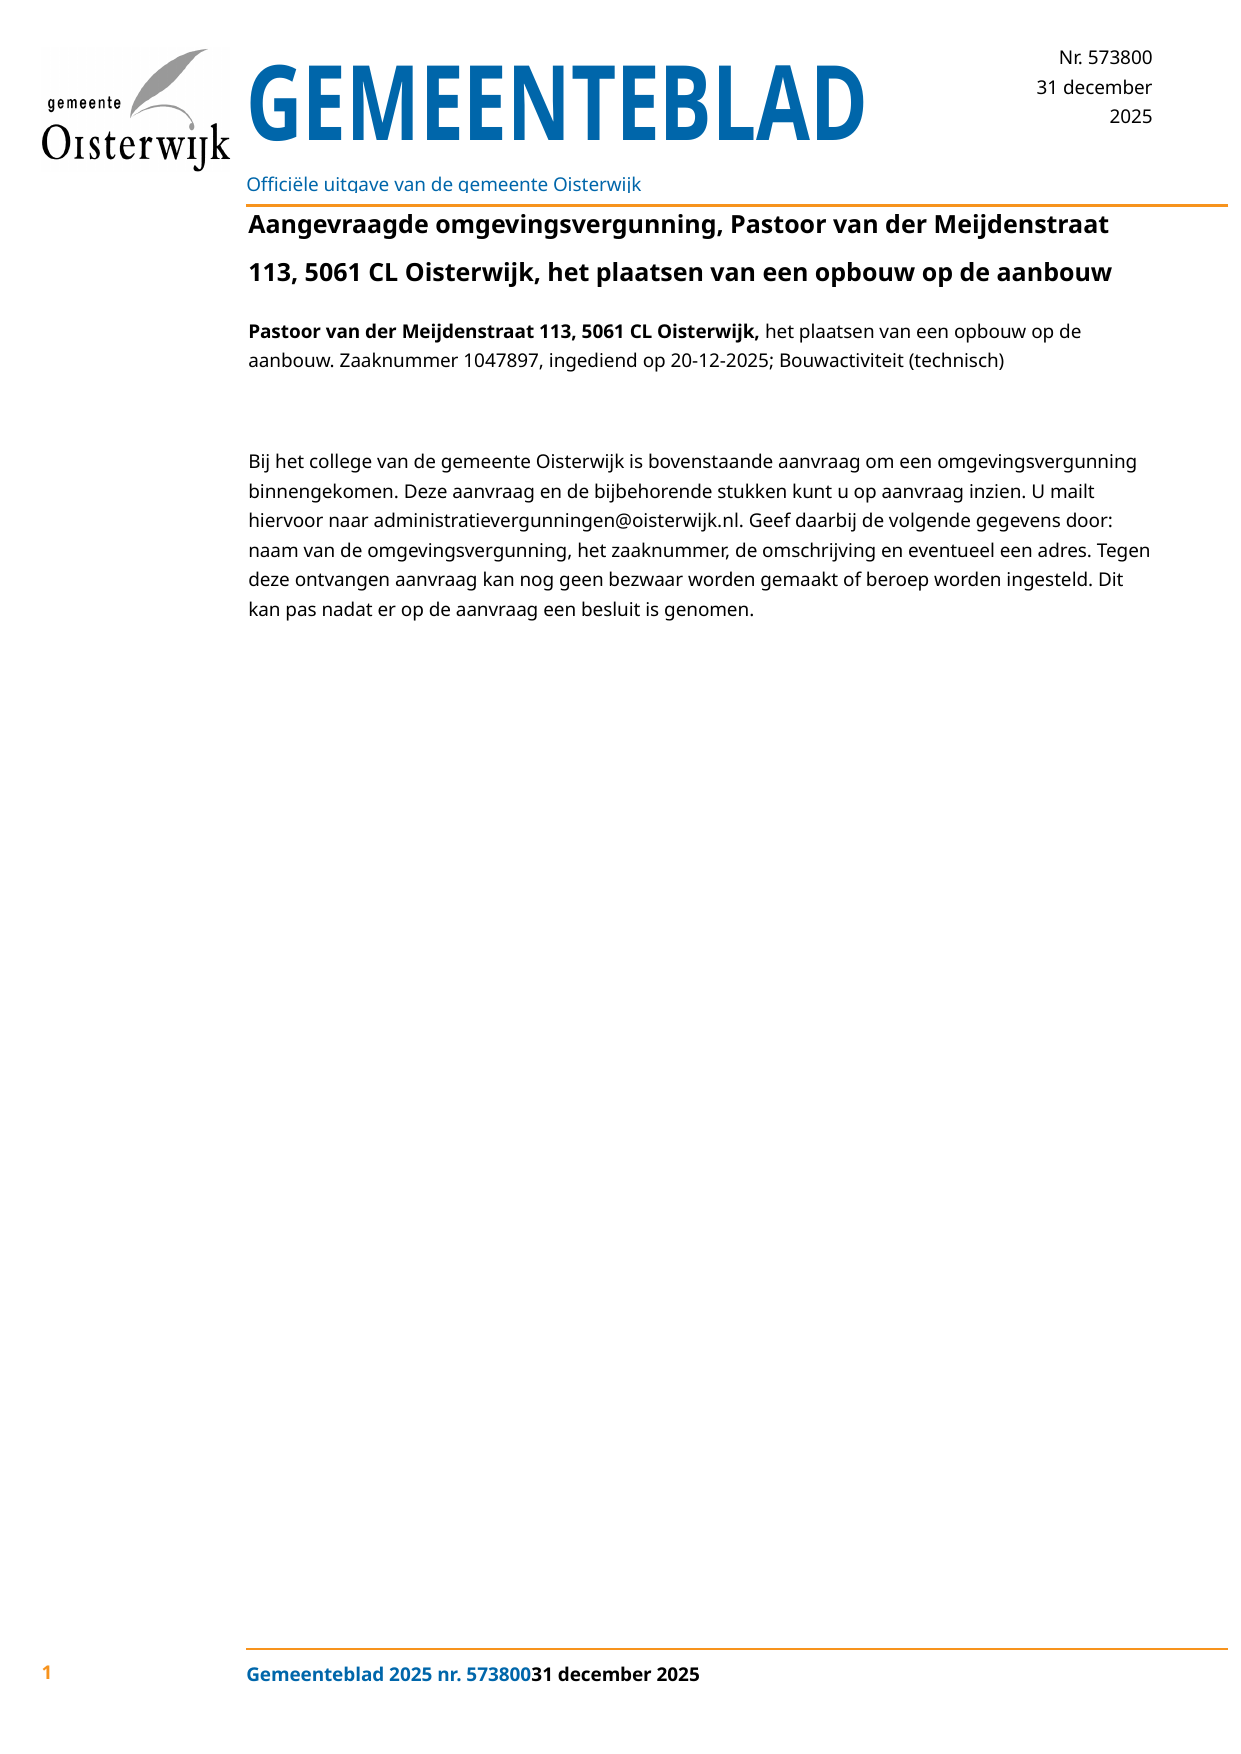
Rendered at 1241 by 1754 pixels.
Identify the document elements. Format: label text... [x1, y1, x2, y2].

text Pastoor van der Meijdenstraat 113, 5061 CL Oisterwijk, het plaatsen van een opbouw op de aanbouw. Zaaknummer 1047897, ingediend op 20-12-2025; Bouwactiviteit (technisch) [248, 318, 1152, 373]
text Bij het college van de gemeente Oisterwijk is bovenstaande aanvraag om een omgevingsvergunning binnengekomen. Deze aanvraag en de bijbehorende stukken kunt u op aanvraag inzien. U mailt hiervoor naar administratievergunningen@oisterwijk.nl. Geef daarbij de volgende gegevens door: naam van de omgevingsvergunning, het zaaknummer, de omschrijving en eventueel een adres. Tegen deze ontvangen aanvraag kan nog geen bezwaar worden gemaakt of beroep worden ingesteld. Dit kan pas nadat er op de aanvraag een besluit is genomen. [248, 448, 1152, 622]
picture [41, 47, 231, 172]
text Aangevraagde omgevingsvergunning, Pastoor van der Meijdenstraat 113, 5061 CL Oisterwijk, het plaatsen van een opbouw op de aanbouw [248, 207, 1152, 288]
